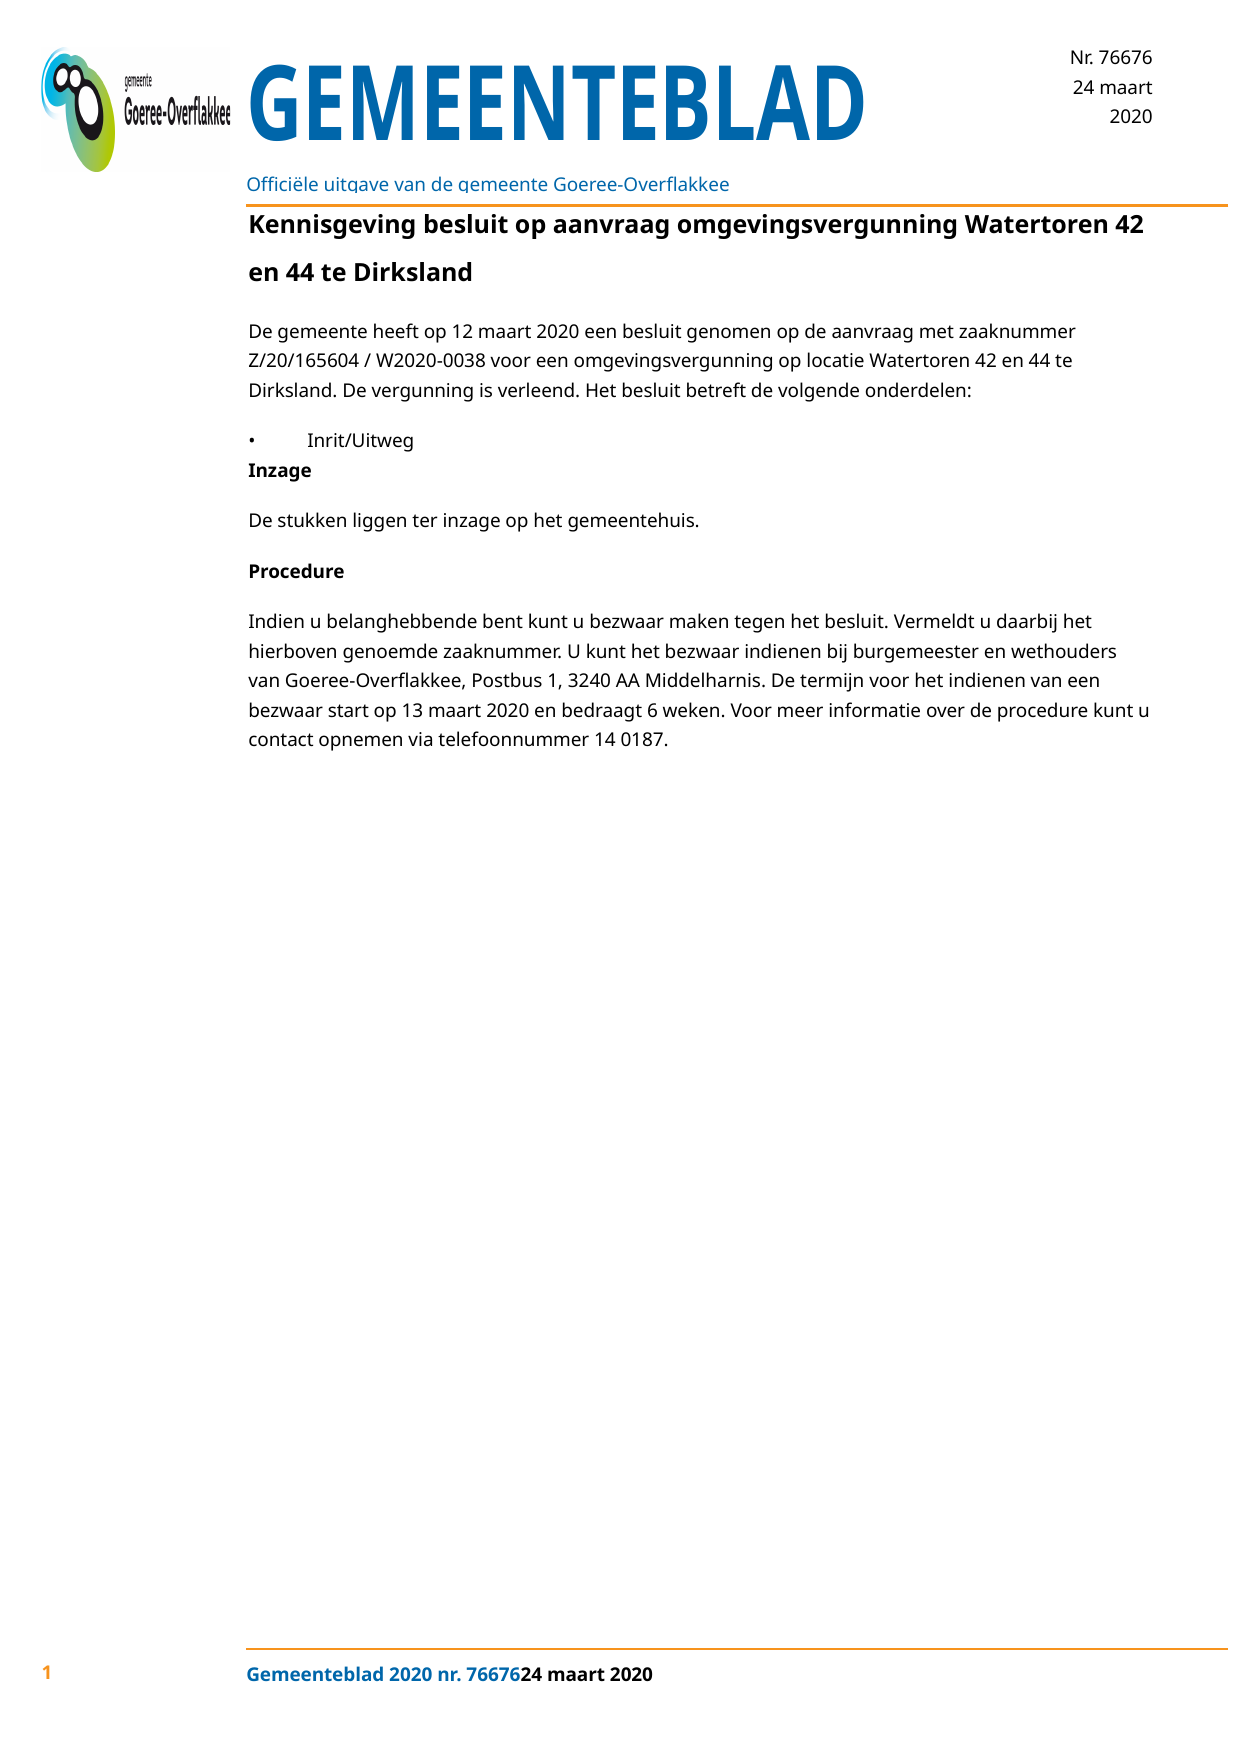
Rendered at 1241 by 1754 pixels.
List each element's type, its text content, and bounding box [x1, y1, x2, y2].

list Inrit/Uitweg [248, 427, 1152, 453]
text De gemeente heeft op 12 maart 2020 een besluit genomen op de aanvraag met zaaknummer Z/20/165604 / W2020-0038 voor een omgevingsvergunning op locatie Watertoren 42 en 44 te Dirksland. De vergunning is verleend. Het besluit betreft de volgende onderdelen: [248, 318, 1152, 403]
picture [41, 47, 231, 172]
text Inzage [248, 457, 1152, 483]
text Indien u belanghebbende bent kunt u bezwaar maken tegen het besluit. Vermeldt u daarbij het hierboven genoemde zaaknummer. U kunt het bezwaar indienen bij burgemeester en wethouders van Goeree-Overflakkee, Postbus 1, 3240 AA Middelharnis. De termijn voor het indienen van een bezwaar start op 13 maart 2020 en bedraagt 6 weken. Voor meer informatie over de procedure kunt u contact opnemen via telefoonnummer 14 0187. [248, 608, 1152, 752]
text Procedure [248, 558, 1152, 584]
text Kennisgeving besluit op aanvraag omgevingsvergunning Watertoren 42 en 44 te Dirksland [248, 207, 1152, 288]
text De stukken liggen ter inzage op het gemeentehuis. [248, 507, 1152, 533]
